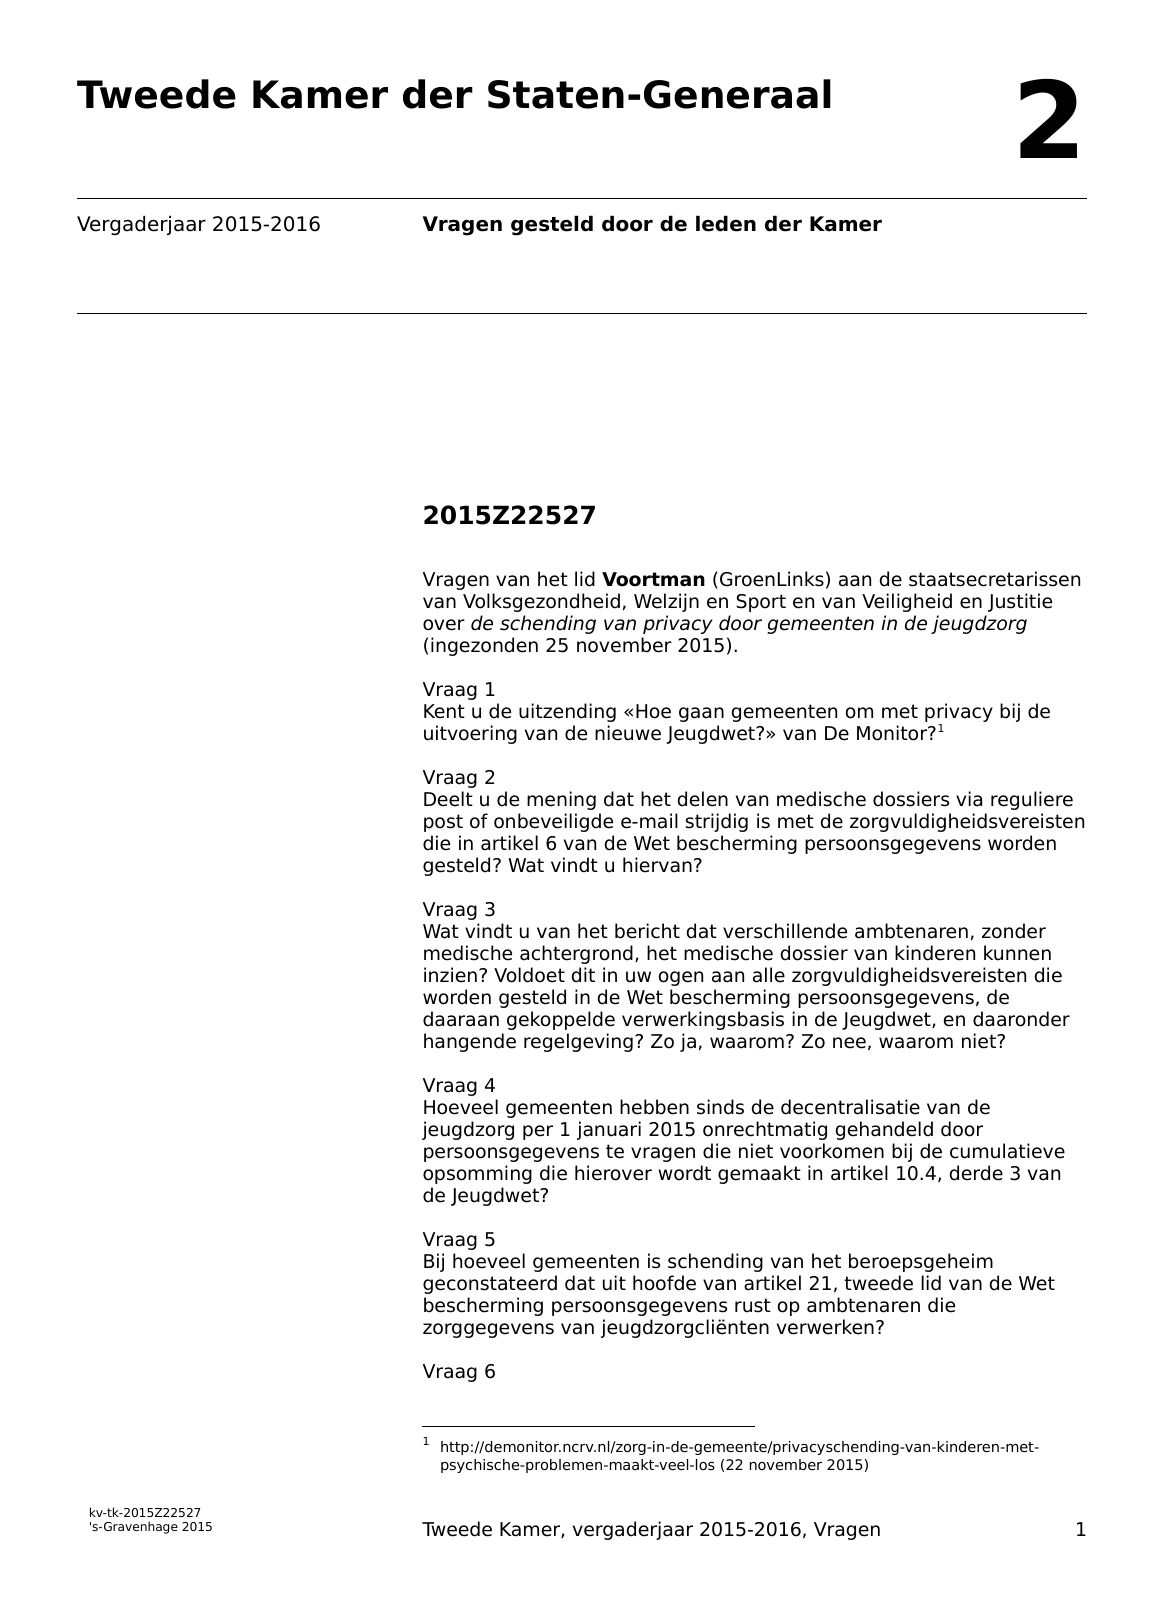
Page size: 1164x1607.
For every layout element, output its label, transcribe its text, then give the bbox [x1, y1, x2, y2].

text 's-Gravenhage 2015 [88, 1520, 323, 1534]
text Vraag 1 [422, 679, 1087, 701]
text http://demonitor.ncrv.nl/zorg-in-de-gemeente/privacyschending-van-kinderen-met-psychische-problemen-maakt-veel-los (22 november 2015) [422, 1435, 1087, 1474]
text Wat vindt u van het bericht dat verschillende ambtenaren, zonder medische achtergrond, het medische dossier van kinderen kunnen inzien? Voldoet dit in uw ogen aan alle zorgvuldigheidsvereisten die worden gesteld in de Wet bescherming persoonsgegevens, de daaraan gekoppelde verwerkingsbasis in de Jeugdwet, en daaronder hangende regelgeving? Zo ja, waarom? Zo nee, waarom niet? [422, 921, 1087, 1053]
table_header 2 [886, 59, 1087, 198]
text Vraag 2 [422, 767, 1087, 789]
text Hoeveel gemeenten hebben sinds de decentralisatie van de jeugdzorg per 1 januari 2015 onrechtmatig gehandeld door persoonsgegevens te vragen die niet voorkomen bij de cumulatieve opsomming die hierover wordt gemaakt in artikel 10.4, derde 3 van de Jeugdwet? [422, 1097, 1087, 1207]
text Vraag 5 [422, 1229, 1087, 1251]
text Kent u de uitzending «Hoe gaan gemeenten om met privacy bij de uitvoering van de nieuwe Jeugdwet?» van De Monitor? [422, 701, 1087, 745]
table_cell Vragen gesteld door de leden der Kamer [422, 199, 1087, 313]
table_header Tweede Kamer der Staten-Generaal [77, 59, 886, 198]
text Vraag 6 [422, 1361, 1087, 1383]
text Vraag 4 [422, 1075, 1087, 1097]
text Vraag 3 [422, 899, 1087, 921]
table_cell Vergaderjaar 2015-2016 [77, 199, 422, 313]
text kv-tk-2015Z22527 [88, 1506, 323, 1520]
text Deelt u de mening dat het delen van medische dossiers via reguliere post of onbeveiligde e-mail strijdig is met de zorgvuldigheidsvereisten die in artikel 6 van de Wet bescherming persoonsgegevens worden gesteld? Wat vindt u hiervan? [422, 789, 1087, 877]
text 2015Z22527 [422, 501, 1087, 531]
text Bij hoeveel gemeenten is schending van het beroepsgeheim geconstateerd dat uit hoofde van artikel 21, tweede lid van de Wet bescherming persoonsgegevens rust op ambtenaren die zorggegevens van jeugdzorgcliënten verwerken? [422, 1251, 1087, 1339]
text Vragen van het lid Voortman (GroenLinks) aan de staatsecretarissen van Volksgezondheid, Welzijn en Sport en van Veiligheid en Justitie over de schending van privacy door gemeenten in de jeugdzorg (ingezonden 25 november 2015). [422, 569, 1087, 657]
